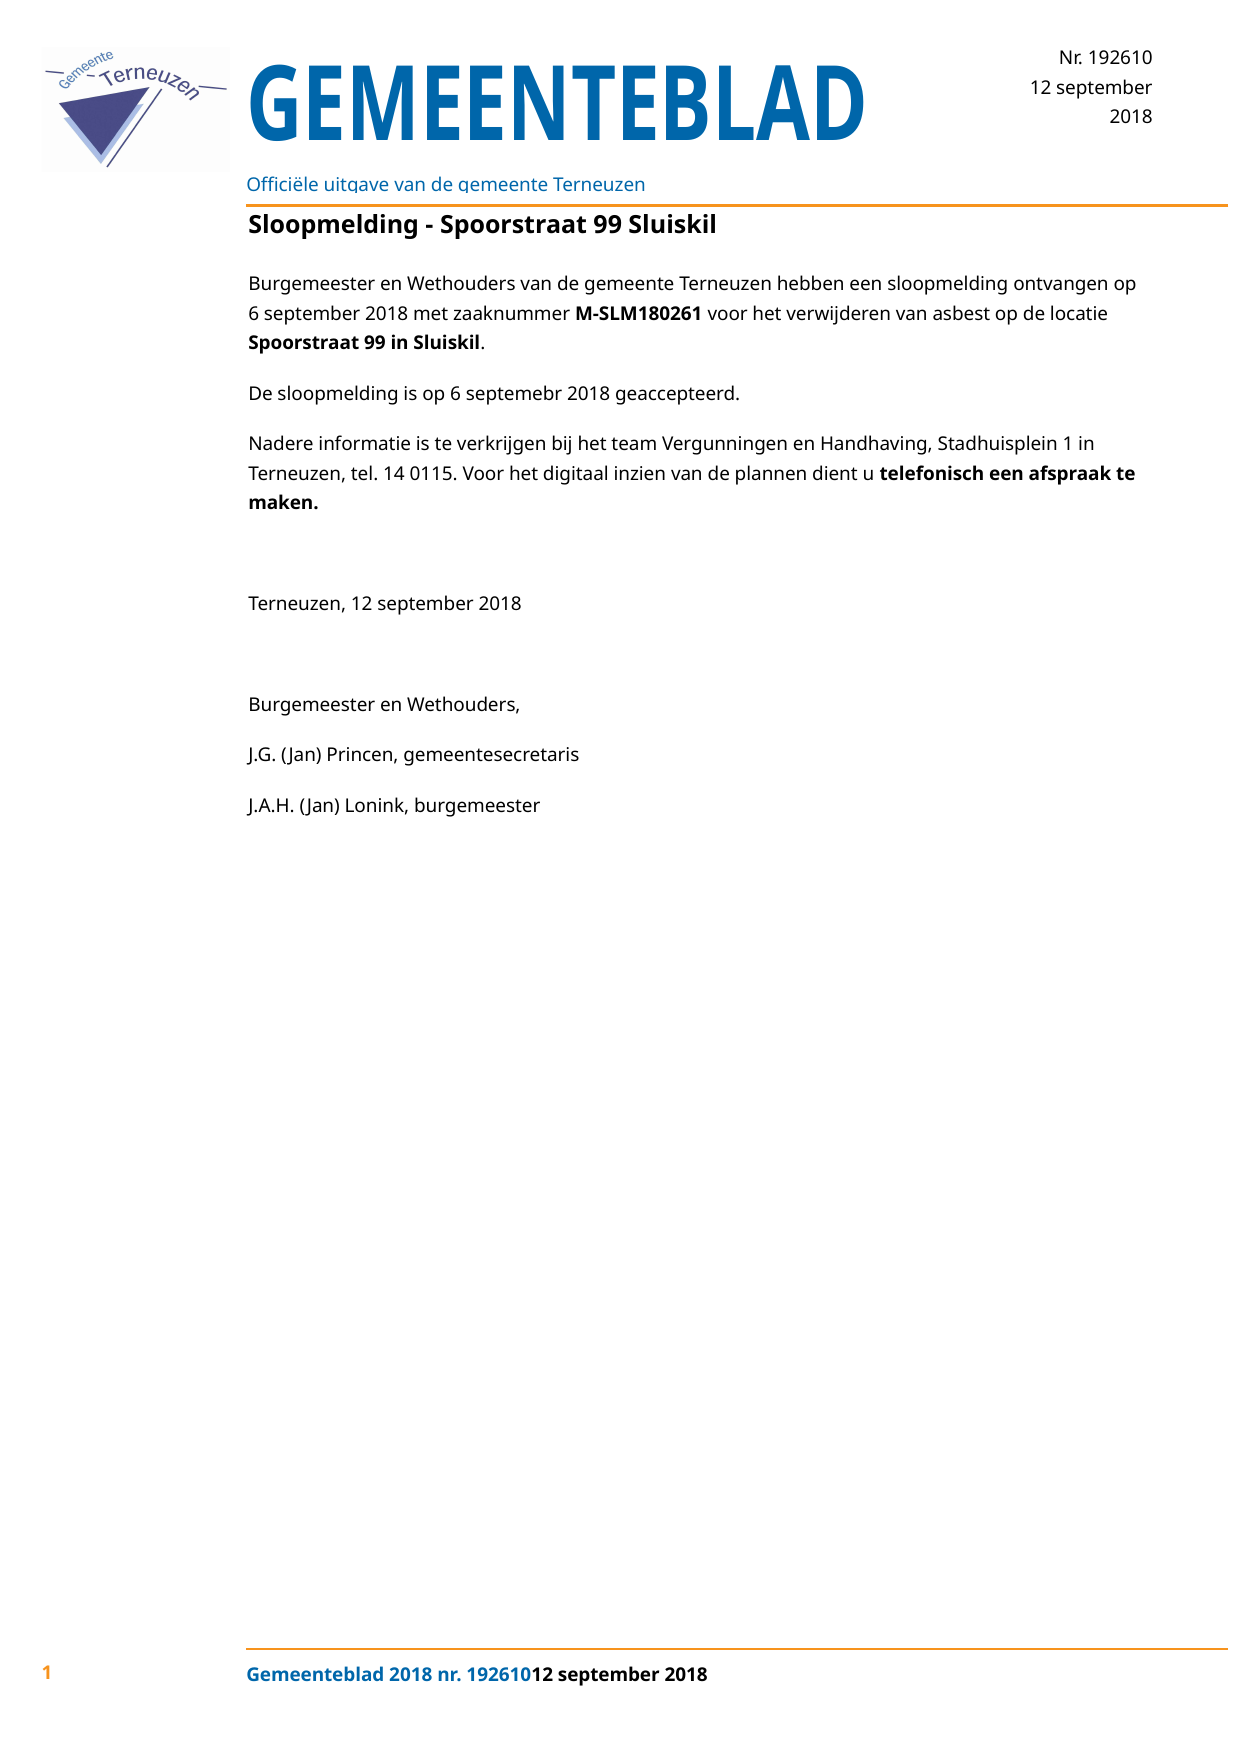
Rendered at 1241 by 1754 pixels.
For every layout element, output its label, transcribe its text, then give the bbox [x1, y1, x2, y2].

text J.G. (Jan) Princen, gemeentesecretaris [248, 742, 1152, 767]
text Terneuzen, 12 september 2018 [248, 590, 1152, 616]
text Burgemeester en Wethouders van de gemeente Terneuzen hebben een sloopmelding ontvangen op 6 september 2018 met zaaknummer M-SLM180261 voor het verwijderen van asbest op de locatie Spoorstraat 99 in Sluiskil. [248, 270, 1152, 355]
text Nadere informatie is te verkrijgen bij het team Vergunningen en Handhaving, Stadhuisplein 1 in Terneuzen, tel. 14 0115. Voor het digitaal inzien van de plannen dient u telefonisch een afspraak te maken. [248, 430, 1152, 515]
text Burgemeester en Wethouders, [248, 691, 1152, 717]
text De sloopmelding is op 6 septemebr 2018 geaccepteerd. [248, 380, 1152, 406]
picture [41, 47, 231, 172]
text J.A.H. (Jan) Lonink, burgemeester [248, 792, 1152, 818]
text Sloopmelding - Spoorstraat 99 Sluiskil [248, 207, 1152, 241]
